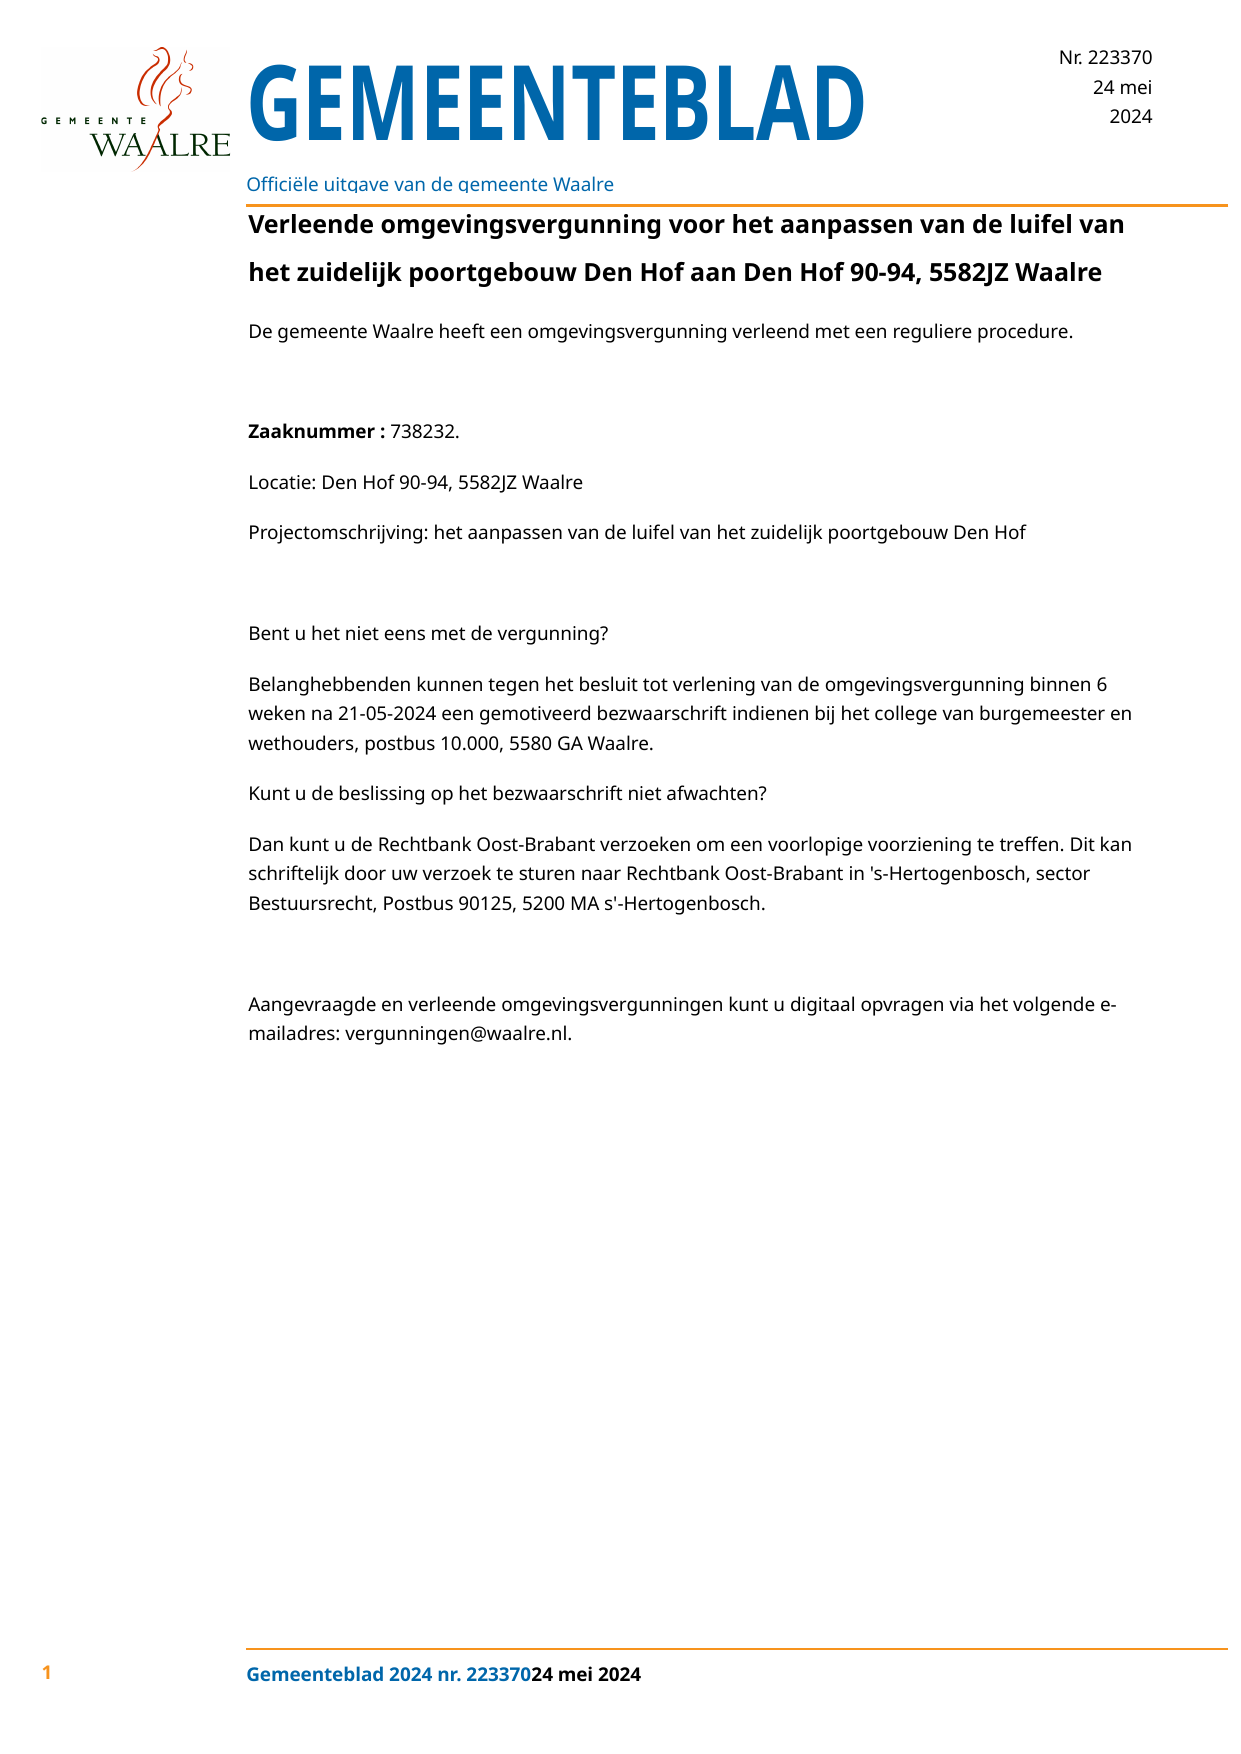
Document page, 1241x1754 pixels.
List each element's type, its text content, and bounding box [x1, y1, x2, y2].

text Zaaknummer : 738232. [248, 419, 1152, 444]
text Belanghebbenden kunnen tegen het besluit tot verlening van de omgevingsvergunning binnen 6 weken na 21-05-2024 een gemotiveerd bezwaarschrift indienen bij het college van burgemeester en wethouders, postbus 10.000, 5580 GA Waalre. [248, 671, 1152, 756]
text Locatie: Den Hof 90-94, 5582JZ Waalre [248, 469, 1152, 495]
text Kunt u de beslissing op het bezwaarschrift niet afwachten? [248, 780, 1152, 806]
text Dan kunt u de Rechtbank Oost-Brabant verzoeken om een voorlopige voorziening te treffen. Dit kan schriftelijk door uw verzoek te sturen naar Rechtbank Oost-Brabant in 's-Hertogenbosch, sector Bestuursrecht, Postbus 90125, 5200 MA s'-Hertogenbosch. [248, 831, 1152, 916]
text De gemeente Waalre heeft een omgevingsvergunning verleend met een reguliere procedure. [248, 318, 1152, 344]
picture [41, 47, 231, 172]
text Bent u het niet eens met de vergunning? [248, 620, 1152, 646]
text Aangevraagde en verleende omgevingsvergunningen kunt u digitaal opvragen via het volgende e-mailadres: vergunningen@waalre.nl. [248, 991, 1152, 1046]
text Projectomschrijving: het aanpassen van de luifel van het zuidelijk poortgebouw Den Hof [248, 519, 1152, 545]
text Verleende omgevingsvergunning voor het aanpassen van de luifel van het zuidelijk poortgebouw Den Hof aan Den Hof 90-94, 5582JZ Waalre [248, 207, 1152, 288]
